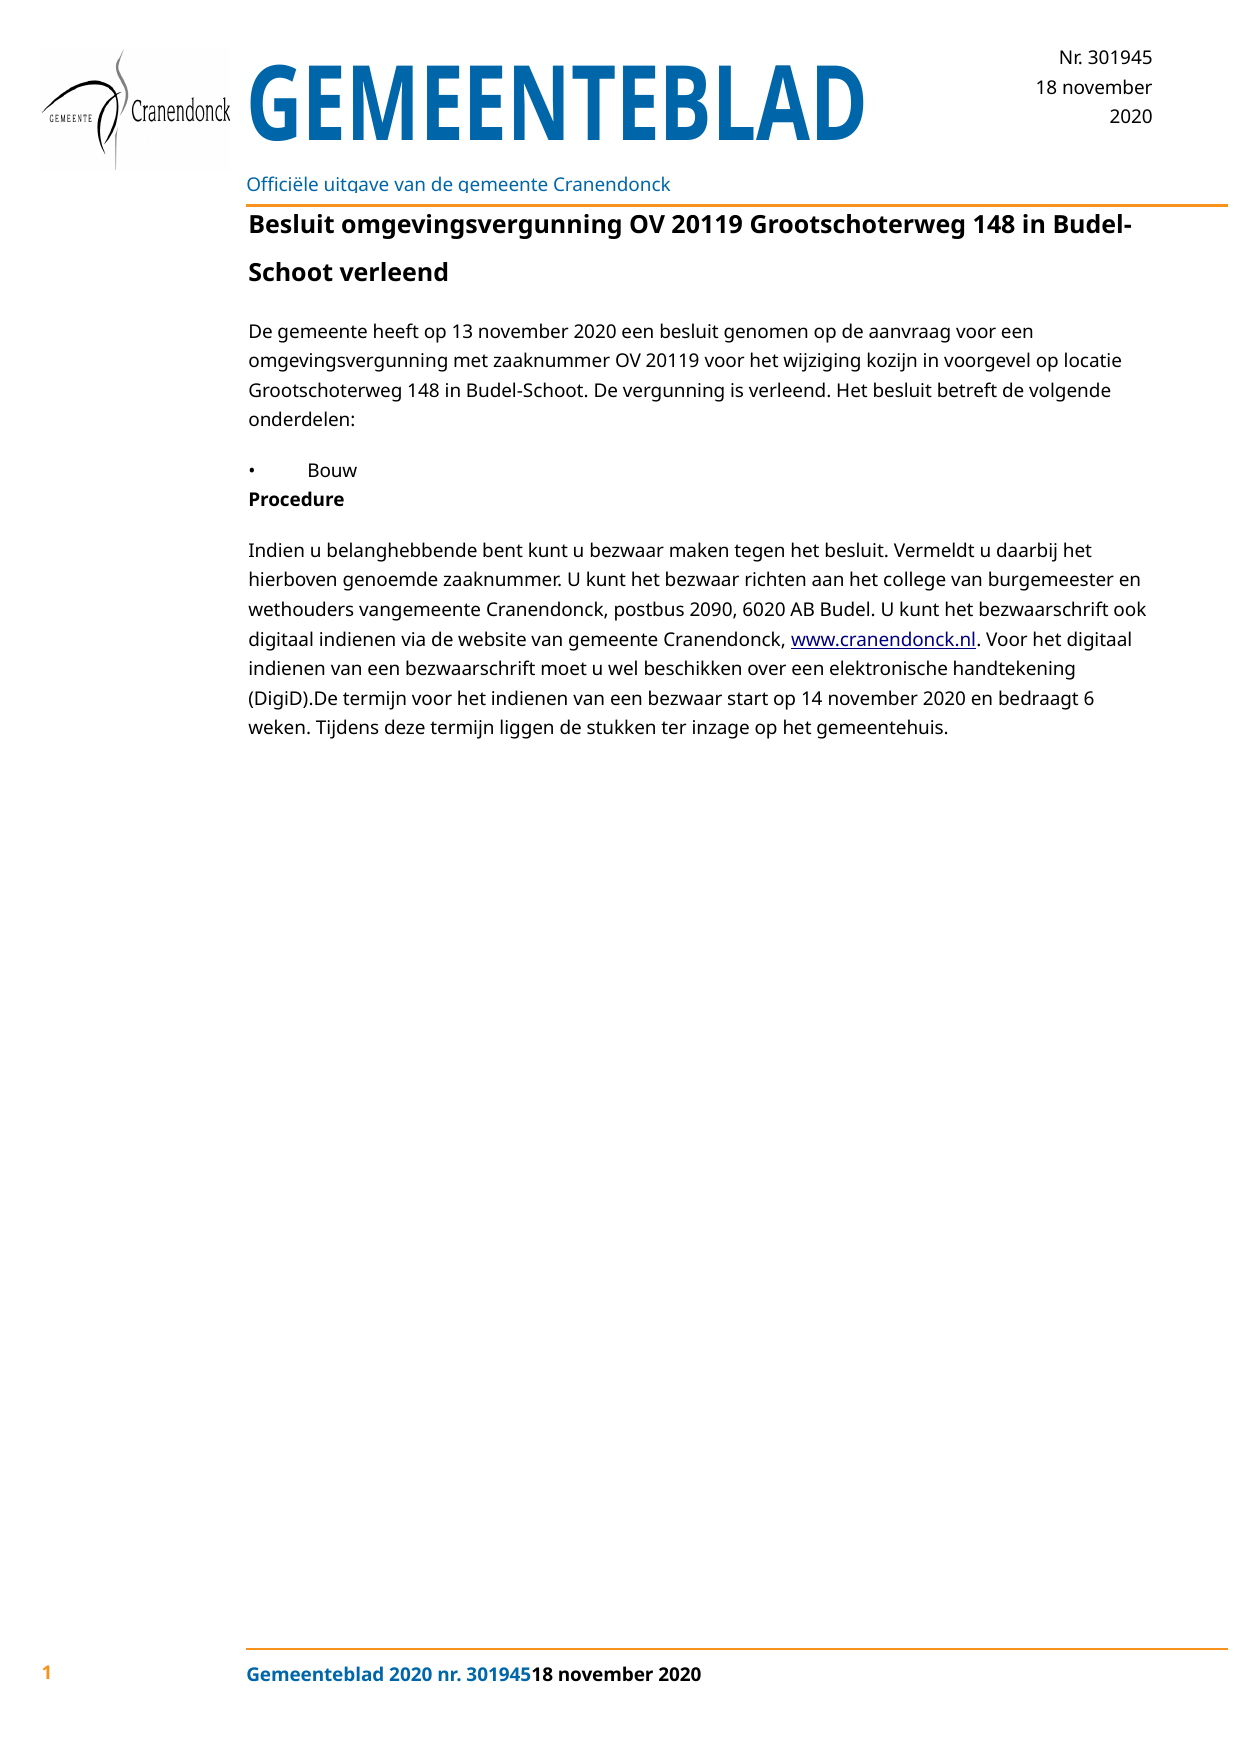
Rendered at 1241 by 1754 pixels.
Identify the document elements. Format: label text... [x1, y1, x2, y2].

text De gemeente heeft op 13 november 2020 een besluit genomen op de aanvraag voor een omgevingsvergunning met zaaknummer OV 20119 voor het wijziging kozijn in voorgevel op locatie Grootschoterweg 148 in Budel-Schoot. De vergunning is verleend. Het besluit betreft de volgende onderdelen: [248, 318, 1152, 432]
text Procedure [248, 487, 1152, 512]
picture [41, 47, 231, 172]
text Besluit omgevingsvergunning OV 20119 Grootschoterweg 148 in Budel-Schoot verleend [248, 207, 1152, 288]
text Indien u belanghebbende bent kunt u bezwaar maken tegen het besluit. Vermeldt u daarbij het hierboven genoemde zaaknummer. U kunt het bezwaar richten aan het college van burgemeester en wethouders vangemeente Cranendonck, postbus 2090, 6020 AB Budel. U kunt het bezwaarschrift ook digitaal indienen via de website van gemeente Cranendonck, www.cranendonck.nl. Voor het digitaal indienen van een bezwaarschrift moet u wel beschikken over een elektronische handtekening (DigiD).De termijn voor het indienen van een bezwaar start op 14 november 2020 en bedraagt 6 weken. Tijdens deze termijn liggen de stukken ter inzage op het gemeentehuis. [248, 537, 1152, 740]
list Bouw [248, 457, 1152, 483]
